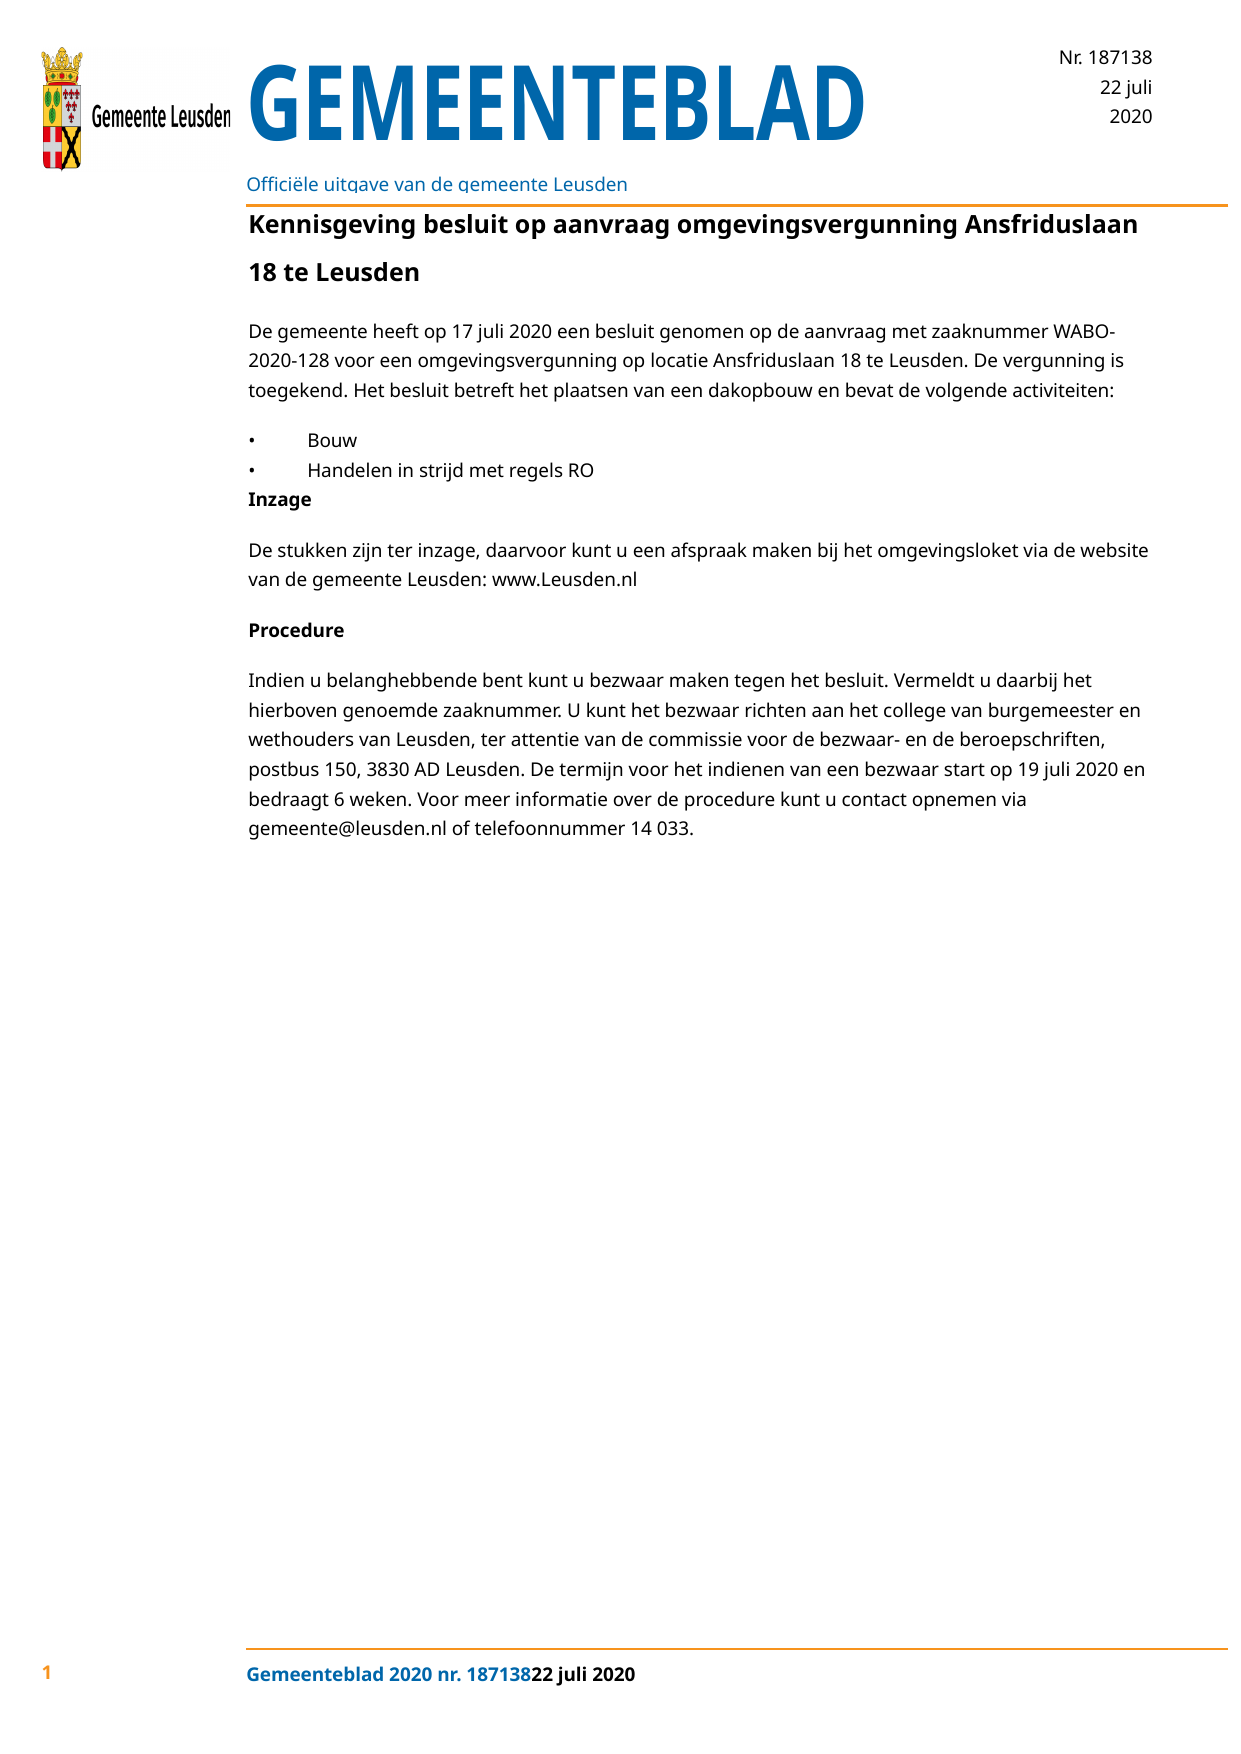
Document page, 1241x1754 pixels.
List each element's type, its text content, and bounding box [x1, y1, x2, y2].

text Kennisgeving besluit op aanvraag omgevingsvergunning Ansfriduslaan 18 te Leusden [248, 207, 1152, 288]
text De gemeente heeft op 17 juli 2020 een besluit genomen op de aanvraag met zaaknummer WABO-2020-128 voor een omgevingsvergunning op locatie Ansfriduslaan 18 te Leusden. De vergunning is toegekend. Het besluit betreft het plaatsen van een dakopbouw en bevat de volgende activiteiten: [248, 318, 1152, 403]
list Handelen in strijd met regels RO [248, 457, 1152, 483]
text De stukken zijn ter inzage, daarvoor kunt u een afspraak maken bij het omgevingsloket via de website van de gemeente Leusden: www.Leusden.nl [248, 537, 1152, 592]
text Inzage [248, 487, 1152, 512]
picture [41, 47, 231, 172]
text Procedure [248, 617, 1152, 643]
text Indien u belanghebbende bent kunt u bezwaar maken tegen het besluit. Vermeldt u daarbij het hierboven genoemde zaaknummer. U kunt het bezwaar richten aan het college van burgemeester en wethouders van Leusden, ter attentie van de commissie voor de bezwaar- en de beroepschriften, postbus 150, 3830 AD Leusden. De termijn voor het indienen van een bezwaar start op 19 juli 2020 en bedraagt 6 weken. Voor meer informatie over de procedure kunt u contact opnemen via gemeente@leusden.nl of telefoonnummer 14 033. [248, 667, 1152, 841]
list Bouw [248, 427, 1152, 453]
